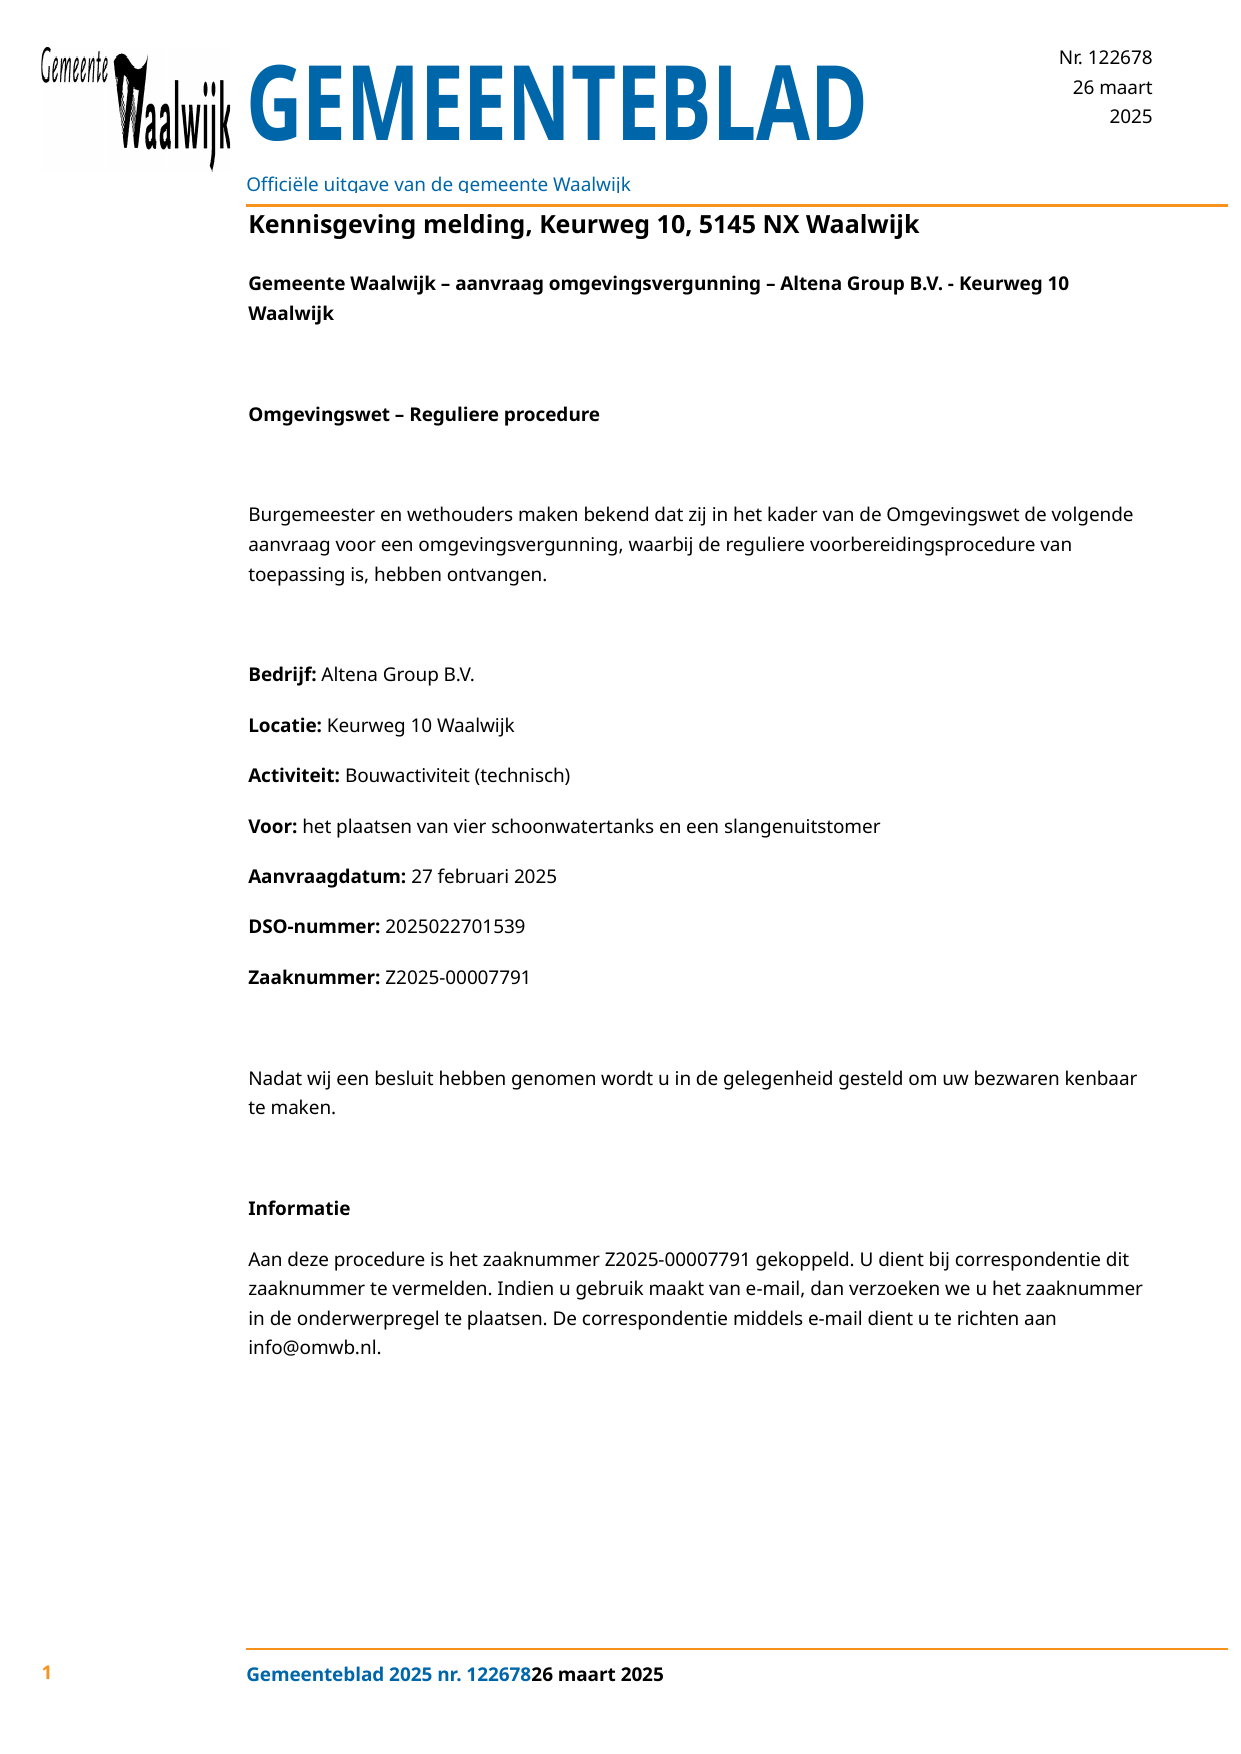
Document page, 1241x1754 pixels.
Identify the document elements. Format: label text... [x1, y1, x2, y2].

text Burgemeester en wethouders maken bekend dat zij in het kader van de Omgevingswet de volgende aanvraag voor een omgevingsvergunning, waarbij de reguliere voorbereidingsprocedure van toepassing is, hebben ontvangen. [248, 502, 1152, 586]
text Kennisgeving melding, Keurweg 10, 5145 NX Waalwijk [248, 207, 1152, 241]
text Aanvraagdatum: 27 februari 2025 [248, 863, 1152, 889]
text Omgevingswet – Reguliere procedure [248, 401, 1152, 426]
text Zaaknummer: Z2025-00007791 [248, 964, 1152, 990]
text Voor: het plaatsen van vier schoonwatertanks en een slangenuitstomer [248, 813, 1152, 838]
picture [41, 47, 231, 172]
text Activiteit: Bouwactiviteit (technisch) [248, 762, 1152, 788]
text DSO-nummer: 2025022701539 [248, 914, 1152, 939]
text Aan deze procedure is het zaaknummer Z2025-00007791 gekoppeld. U dient bij correspondentie dit zaaknummer te vermelden. Indien u gebruik maakt van e-mail, dan verzoeken we u het zaaknummer in de onderwerpregel te plaatsen. De correspondentie middels e-mail dient u te richten aan info@omwb.nl. [248, 1246, 1152, 1360]
text Locatie: Keurweg 10 Waalwijk [248, 712, 1152, 738]
text Nadat wij een besluit hebben genomen wordt u in de gelegenheid gesteld om uw bezwaren kenbaar te maken. [248, 1065, 1152, 1120]
text Informatie [248, 1195, 1152, 1221]
text Bedrijf: Altena Group B.V. [248, 662, 1152, 687]
text Gemeente Waalwijk – aanvraag omgevingsvergunning – Altena Group B.V. - Keurweg 10 Waalwijk [248, 270, 1152, 326]
